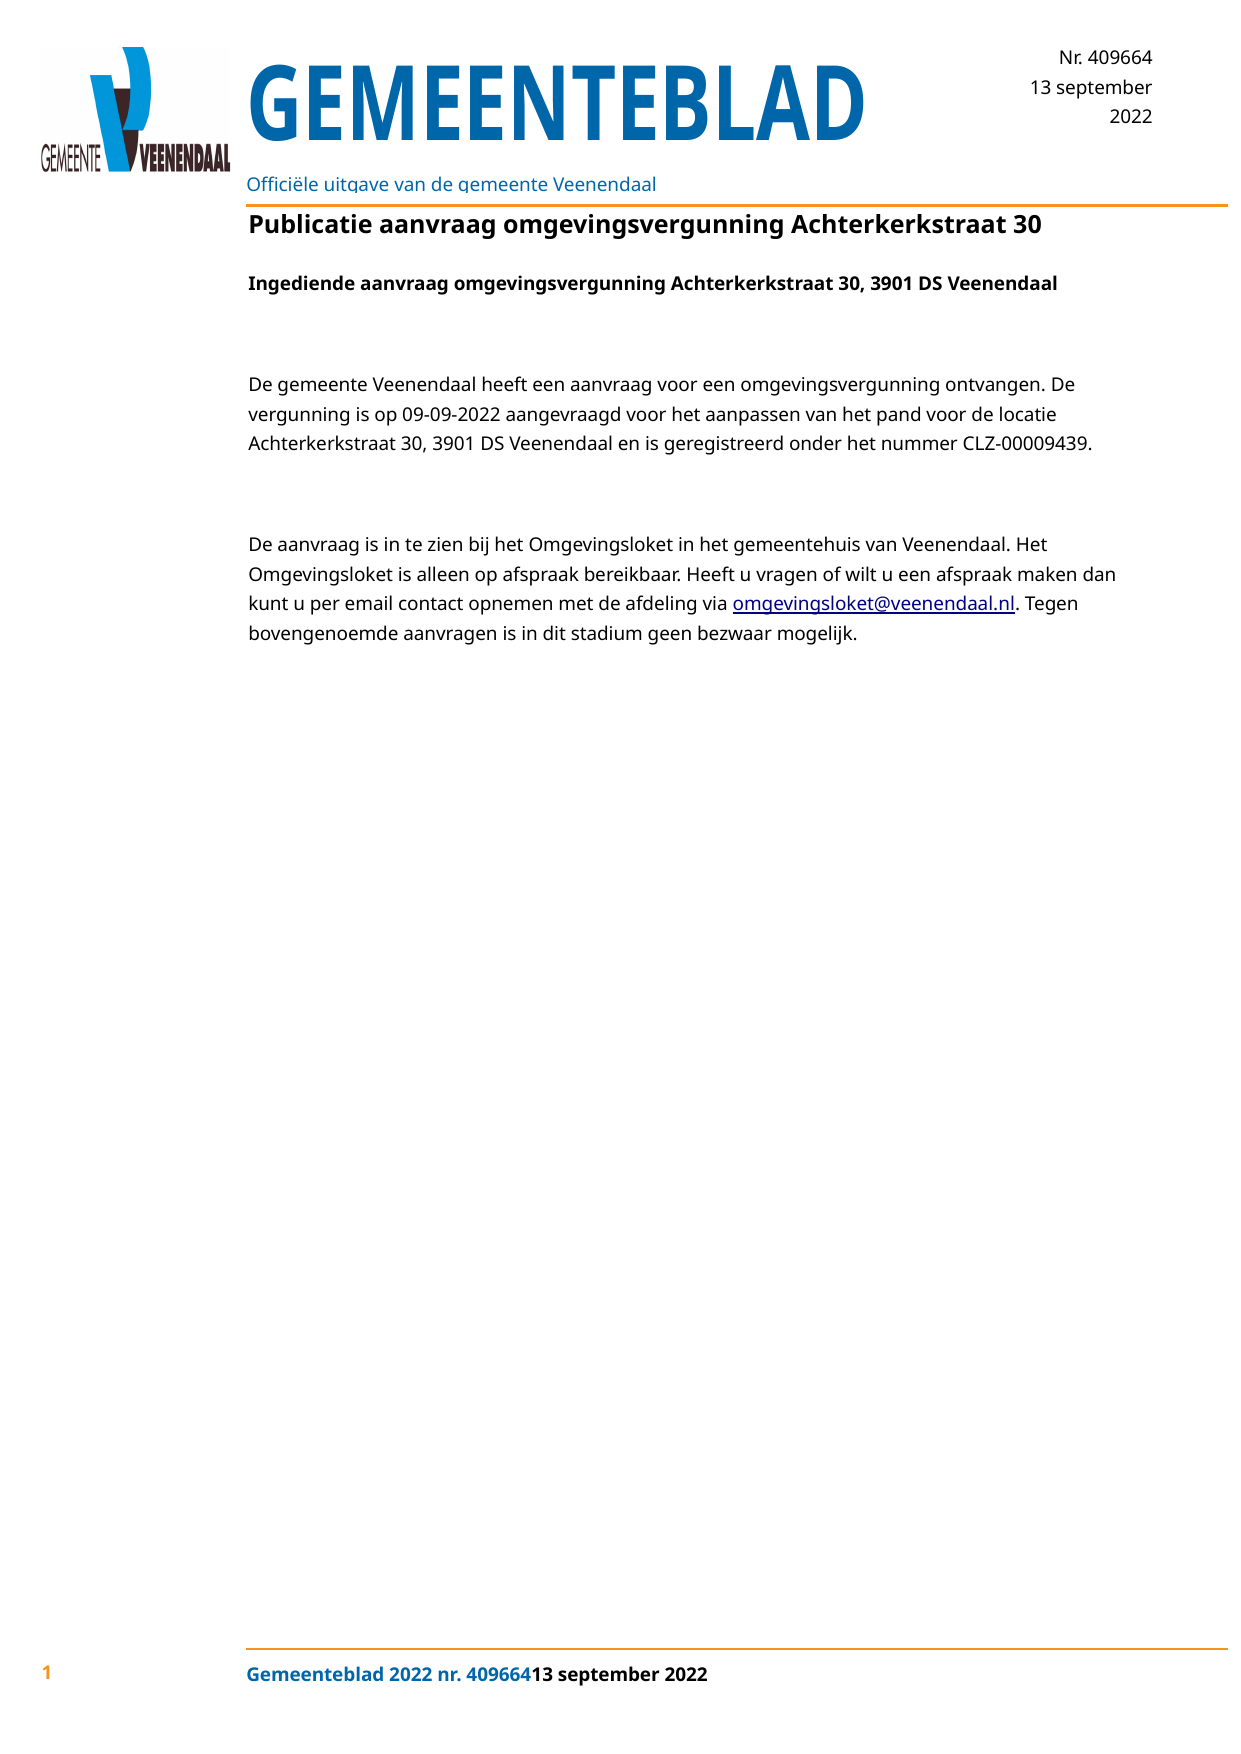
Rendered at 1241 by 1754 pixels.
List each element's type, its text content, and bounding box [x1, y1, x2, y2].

text Publicatie aanvraag omgevingsvergunning Achterkerkstraat 30 [248, 207, 1152, 241]
picture [123, 47, 231, 172]
text De aanvraag is in te zien bij het Omgevingsloket in het gemeentehuis van Veenendaal. Het Omgevingsloket is alleen op afspraak bereikbaar. Heeft u vragen of wilt u een afspraak maken dan kunt u per email contact opnemen met de afdeling via omgevingsloket@veenendaal.nl. Tegen bovengenoemde aanvragen is in dit stadium geen bezwaar mogelijk. [248, 531, 1152, 646]
text Ingediende aanvraag omgevingsvergunning Achterkerkstraat 30, 3901 DS Veenendaal [248, 270, 1152, 296]
text De gemeente Veenendaal heeft een aanvraag voor een omgevingsvergunning ontvangen. De vergunning is op 09-09-2022 aangevraagd voor het aanpassen van het pand voor de locatie Achterkerkstraat 30, 3901 DS Veenendaal en is geregistreerd onder het nummer CLZ-00009439. [248, 371, 1152, 456]
picture [41, 47, 130, 172]
